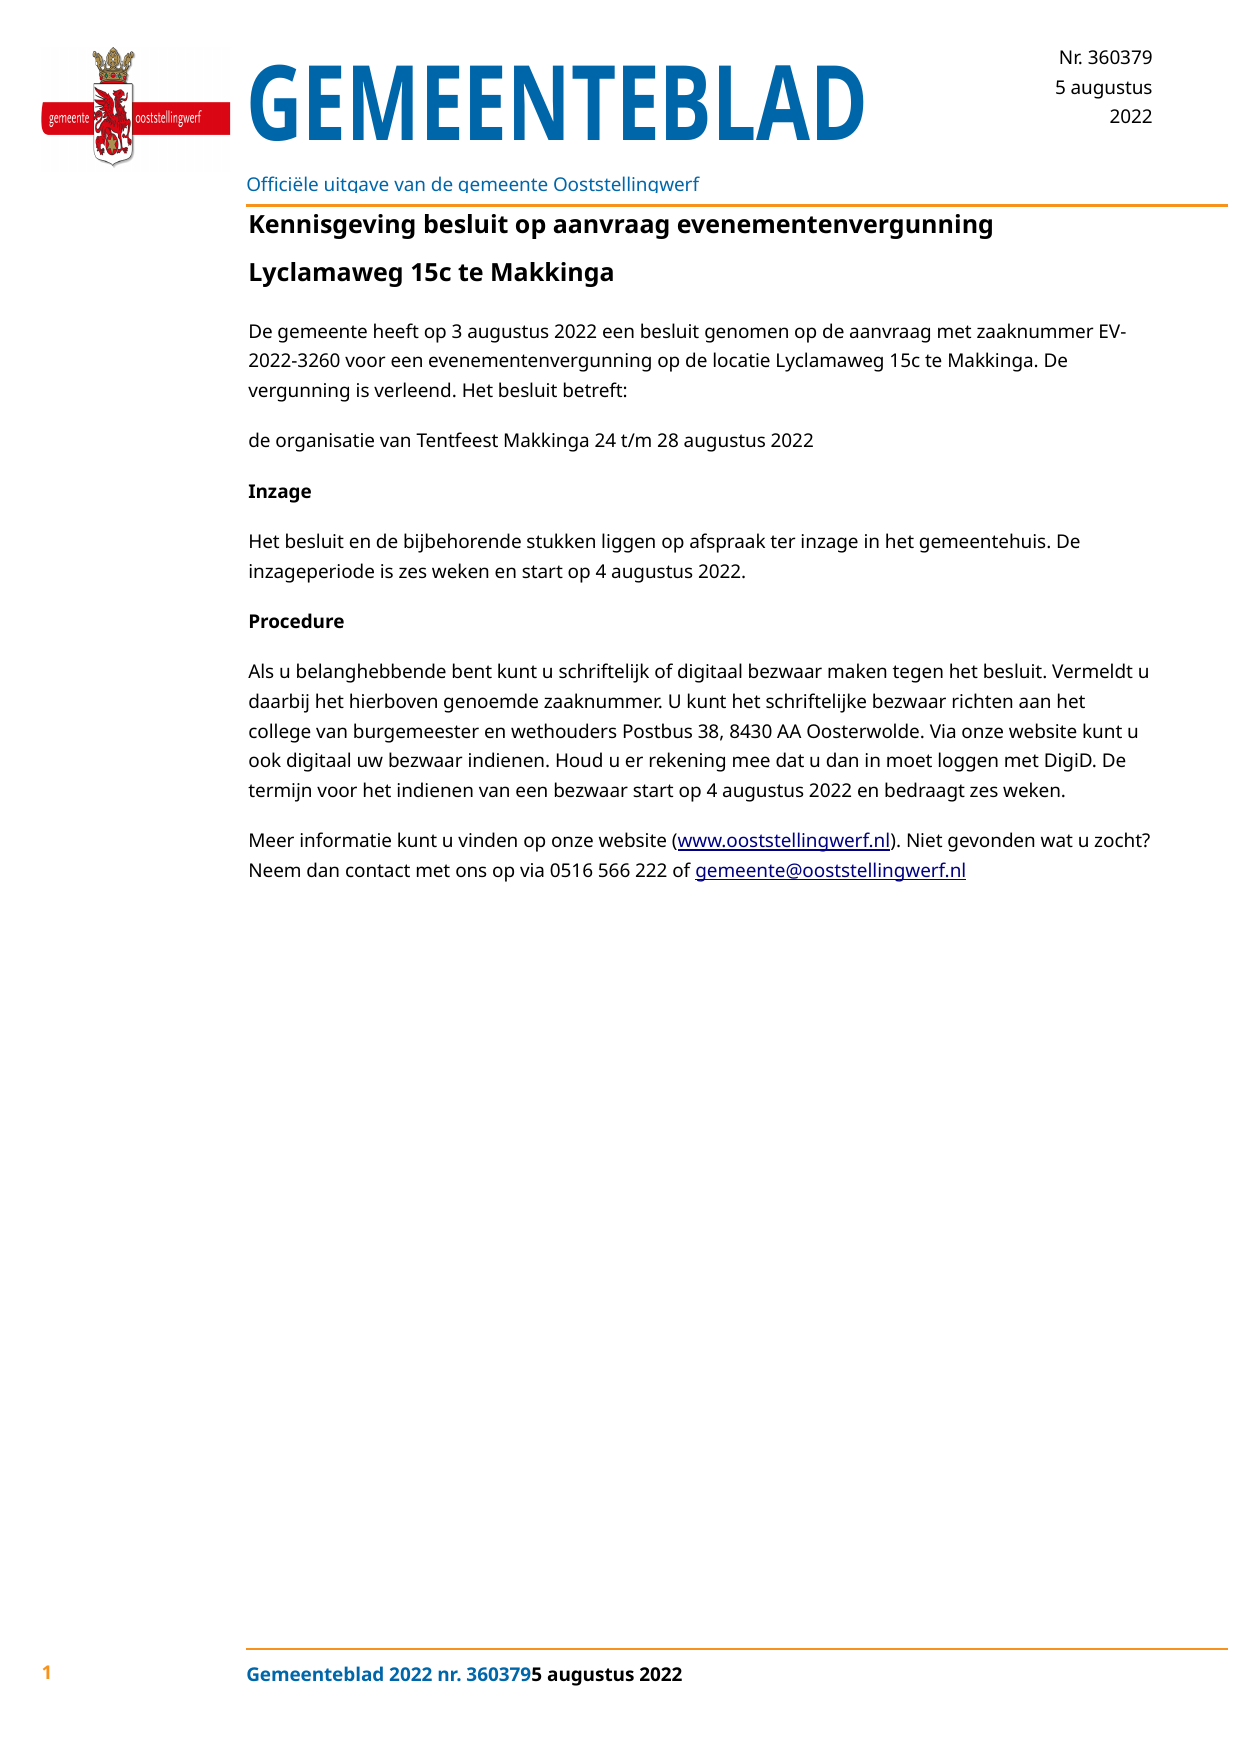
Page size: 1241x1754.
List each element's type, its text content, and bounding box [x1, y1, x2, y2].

text Procedure [248, 608, 1152, 634]
text de organisatie van Tentfeest Makkinga 24 t/m 28 augustus 2022 [248, 427, 1152, 453]
text Als u belanghebbende bent kunt u schriftelijk of digitaal bezwaar maken tegen het besluit. Vermeldt u daarbij het hierboven genoemde zaaknummer. U kunt het schriftelijke bezwaar richten aan het college van burgemeester en wethouders Postbus 38, 8430 AA Oosterwolde. Via onze website kunt u ook digitaal uw bezwaar indienen. Houd u er rekening mee dat u dan in moet loggen met DigiD. De termijn voor het indienen van een bezwaar start op 4 augustus 2022 en bedraagt zes weken. [248, 659, 1152, 803]
text Inzage [248, 478, 1152, 504]
picture [41, 47, 231, 172]
text Het besluit en de bijbehorende stukken liggen op afspraak ter inzage in het gemeentehuis. De inzageperiode is zes weken en start op 4 augustus 2022. [248, 528, 1152, 584]
text Kennisgeving besluit op aanvraag evenementenvergunning Lyclamaweg 15c te Makkinga [248, 207, 1152, 288]
text Meer informatie kunt u vinden op onze website (www.ooststellingwerf.nl). Niet gevonden wat u zocht? Neem dan contact met ons op via 0516 566 222 of gemeente@ooststellingwerf.nl [248, 827, 1152, 883]
text De gemeente heeft op 3 augustus 2022 een besluit genomen op de aanvraag met zaaknummer EV-2022-3260 voor een evenementenvergunning op de locatie Lyclamaweg 15c te Makkinga. De vergunning is verleend. Het besluit betreft: [248, 318, 1152, 403]
